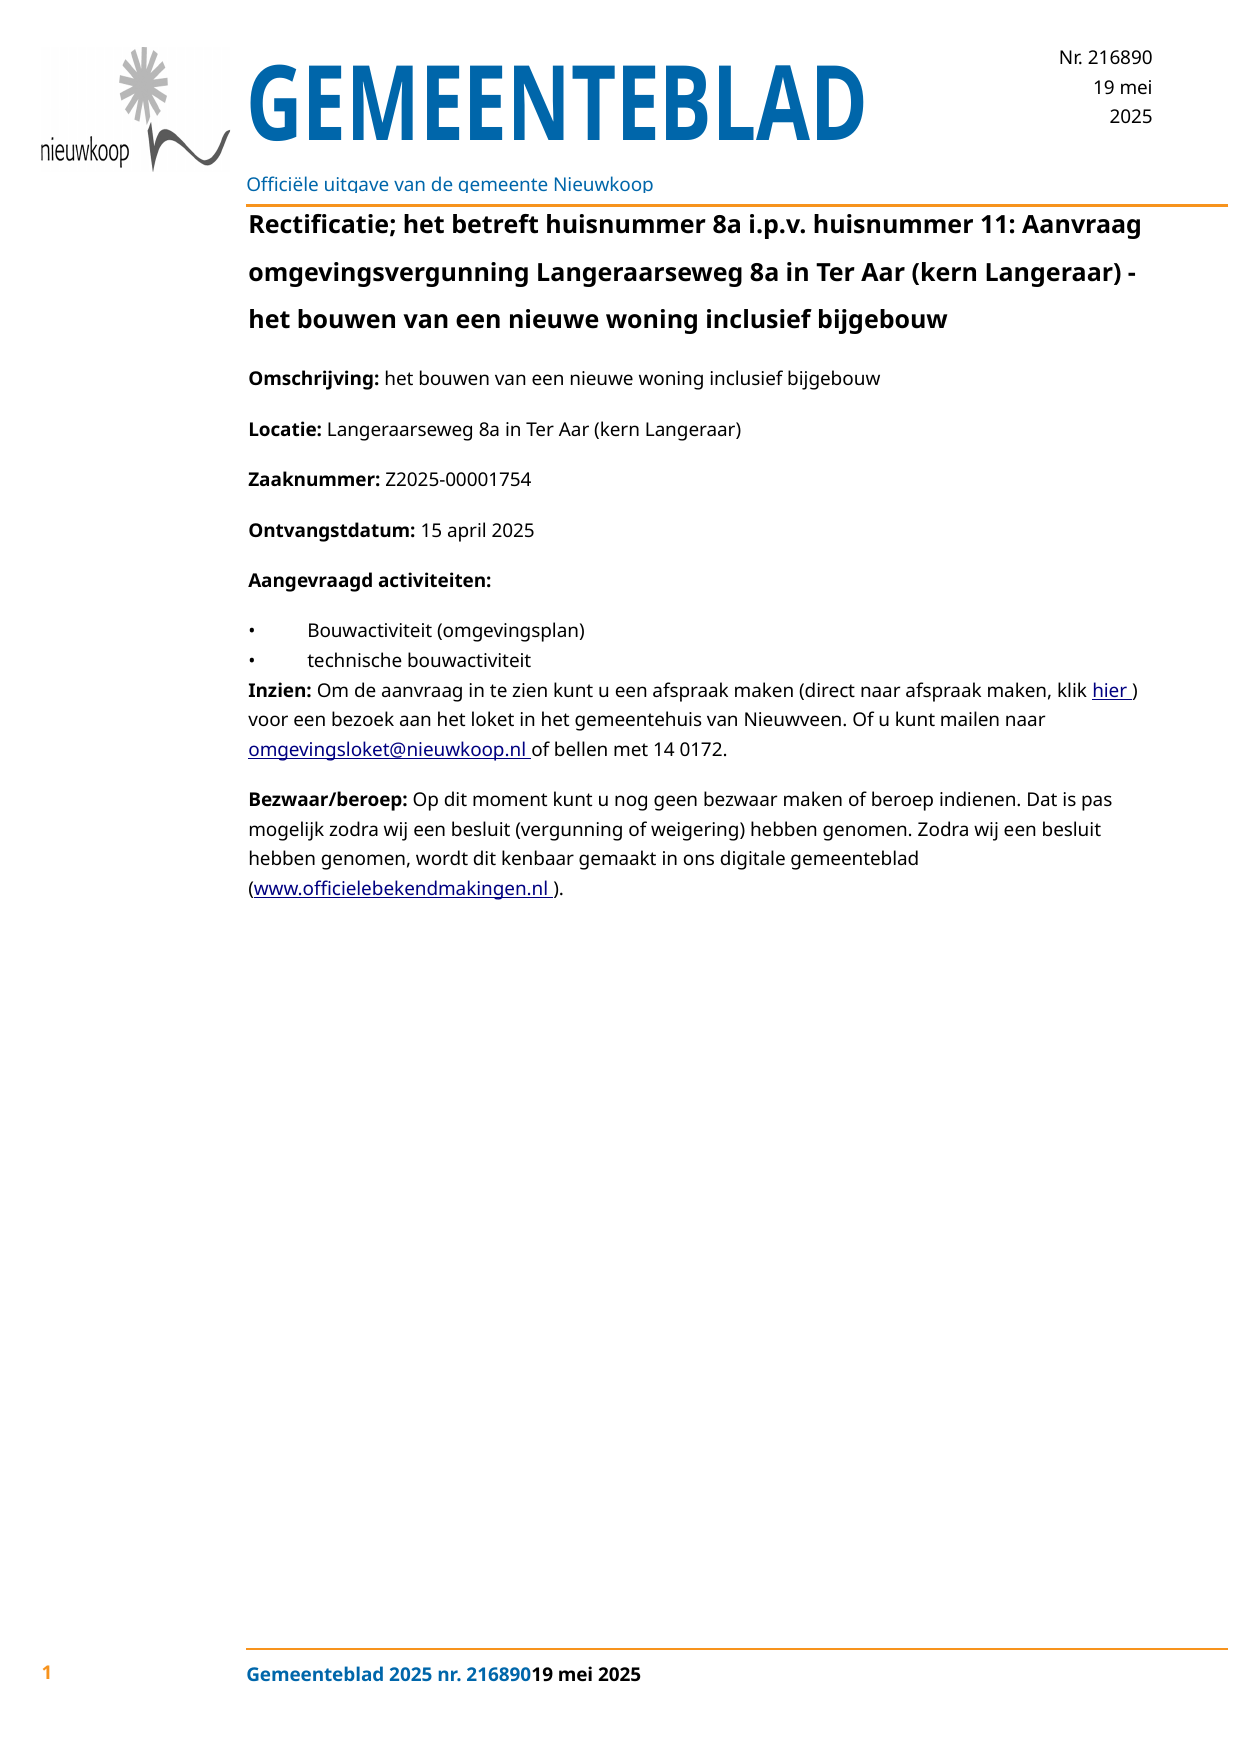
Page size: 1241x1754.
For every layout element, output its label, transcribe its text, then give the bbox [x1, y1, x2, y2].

text Omschrijving: het bouwen van een nieuwe woning inclusief bijgebouw [248, 366, 1152, 391]
list technische bouwactiviteit [248, 647, 1152, 673]
text Rectificatie; het betreft huisnummer 8a i.p.v. huisnummer 11: Aanvraag omgevingsvergunning Langeraarseweg 8a in Ter Aar (kern Langeraar) - het bouwen van een nieuwe woning inclusief bijgebouw [248, 207, 1152, 336]
text Bezwaar/beroep: Op dit moment kunt u nog geen bezwaar maken of beroep indienen. Dat is pas mogelijk zodra wij een besluit (vergunning of weigering) hebben genomen. Zodra wij een besluit hebben genomen, wordt dit kenbaar gemaakt in ons digitale gemeenteblad (www.officielebekendmakingen.nl ). [248, 786, 1152, 901]
text Aangevraagd activiteiten: [248, 567, 1152, 593]
picture [41, 47, 231, 172]
text Ontvangstdatum: 15 april 2025 [248, 517, 1152, 542]
text Inzien: Om de aanvraag in te zien kunt u een afspraak maken (direct naar afspraak maken, klik hier ) voor een bezoek aan het loket in het gemeentehuis van Nieuwveen. Of u kunt mailen naar omgevingsloket@nieuwkoop.nl of bellen met 14 0172. [248, 677, 1152, 762]
text Zaaknummer: Z2025-00001754 [248, 466, 1152, 492]
text Locatie: Langeraarseweg 8a in Ter Aar (kern Langeraar) [248, 416, 1152, 442]
list Bouwactiviteit (omgevingsplan) [248, 618, 1152, 643]
